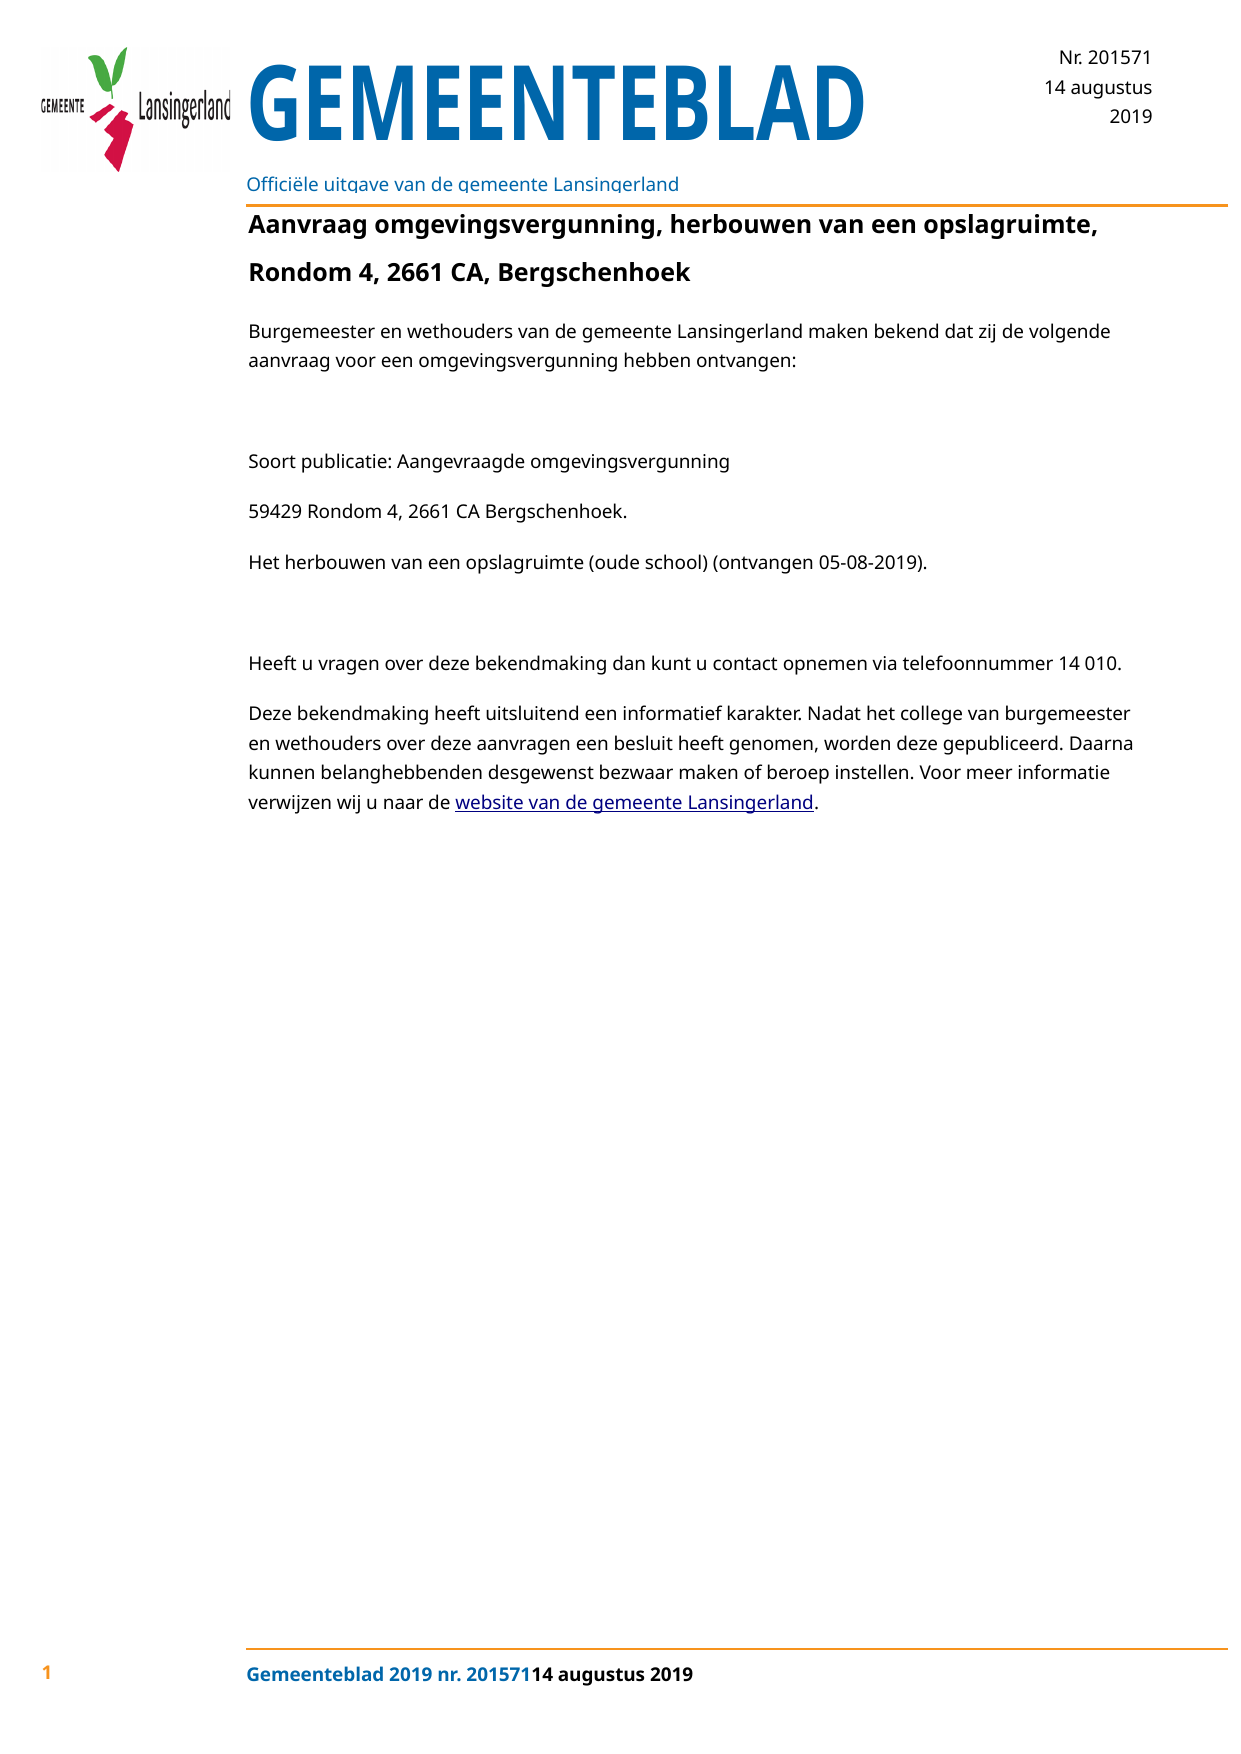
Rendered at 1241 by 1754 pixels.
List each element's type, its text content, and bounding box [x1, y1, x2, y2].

text Burgemeester en wethouders van de gemeente Lansingerland maken bekend dat zij de volgende aanvraag voor een omgevingsvergunning hebben ontvangen: [248, 318, 1152, 373]
text Heeft u vragen over deze bekendmaking dan kunt u contact opnemen via telefoonnummer 14 010. [248, 650, 1152, 676]
text Aanvraag omgevingsvergunning, herbouwen van een opslagruimte, Rondom 4, 2661 CA, Bergschenhoek [248, 207, 1152, 288]
text 59429 Rondom 4, 2661 CA Bergschenhoek. [248, 499, 1152, 524]
text Het herbouwen van een opslagruimte (oude school) (ontvangen 05-08-2019). [248, 549, 1152, 575]
text Soort publicatie: Aangevraagde omgevingsvergunning [248, 448, 1152, 474]
picture [41, 47, 231, 172]
text Deze bekendmaking heeft uitsluitend een informatief karakter. Nadat het college van burgemeester en wethouders over deze aanvragen een besluit heeft genomen, worden deze gepubliceerd. Daarna kunnen belanghebbenden desgewenst bezwaar maken of beroep instellen. Voor meer informatie verwijzen wij u naar de website van de gemeente Lansingerland. [248, 700, 1152, 815]
